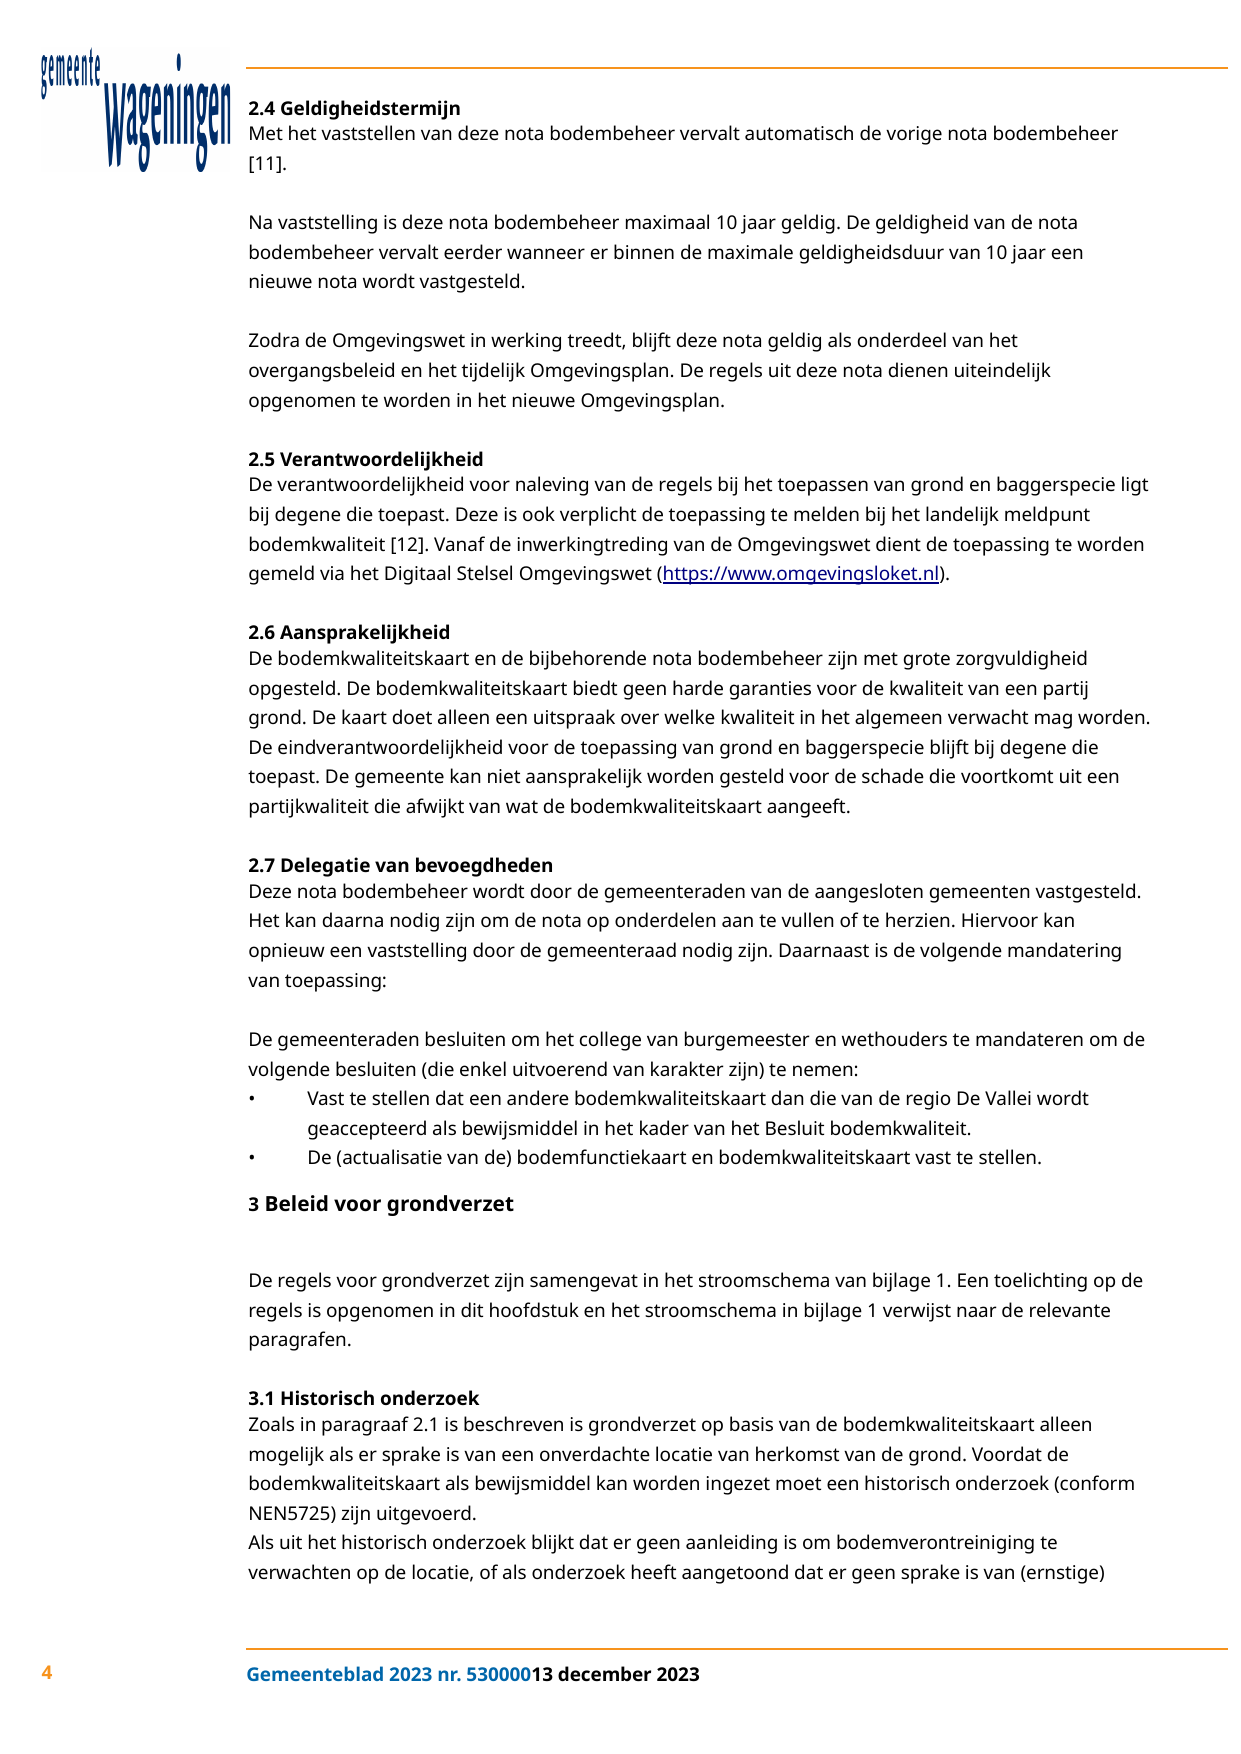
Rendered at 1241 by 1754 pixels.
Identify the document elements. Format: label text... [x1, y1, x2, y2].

text Als uit het historisch onderzoek blijkt dat er geen aanleiding is om bodemverontreiniging te verwachten op de locatie, of als onderzoek heeft aangetoond dat er geen sprake is van (ernstige) [248, 1529, 1152, 1585]
text Zoals in paragraaf 2.1 is beschreven is grondverzet op basis van de bodemkwaliteitskaart alleen mogelijk als er sprake is van een onverdachte locatie van herkomst van de grond. Voordat de bodemkwaliteitskaart als bewijsmiddel kan worden ingezet moet een historisch onderzoek (conform NEN5725) zijn uitgevoerd. [248, 1411, 1152, 1526]
text De regels voor grondverzet zijn samengevat in het stroomschema van bijlage 1. Een toelichting op de regels is opgenomen in dit hoofdstuk en het stroomschema in bijlage 1 verwijst naar de relevante paragrafen. [248, 1267, 1152, 1352]
text De bodemkwaliteitskaart en de bijbehorende nota bodembeheer zijn met grote zorgvuldigheid opgesteld. De bodemkwaliteitskaart biedt geen harde garanties voor de kwaliteit van een partij grond. De kaart doet alleen een uitspraak over welke kwaliteit in het algemeen verwacht mag worden. De eindverantwoordelijkheid voor de toepassing van grond en baggerspecie blijft bij degene die toepast. De gemeente kan niet aansprakelijk worden gesteld voor de schade die voortkomt uit een partijkwaliteit die afwijkt van wat de bodemkwaliteitskaart aangeeft. [248, 645, 1152, 819]
text 2.6 Aansprakelijkheid [248, 619, 1152, 645]
text Zodra de Omgevingswet in werking treedt, blijft deze nota geldig als onderdeel van het overgangsbeleid en het tijdelijk Omgevingsplan. De regels uit deze nota dienen uiteindelijk opgenomen te worden in het nieuwe Omgevingsplan. [248, 328, 1152, 412]
text De verantwoordelijkheid voor naleving van de regels bij het toepassen van grond en baggerspecie ligt bij degene die toepast. Deze is ook verplicht de toepassing te melden bij het landelijk meldpunt bodemkwaliteit [12]. Vanaf de inwerkingtreding van de Omgevingswet dient de toepassing te worden gemeld via het Digitaal Stelsel Omgevingswet (https://www.omgevingsloket.nl). [248, 472, 1152, 586]
text 2.5 Verantwoordelijkheid [248, 446, 1152, 472]
text Met het vaststellen van deze nota bodembeheer vervalt automatisch de vorige nota bodembeheer [11]. [248, 121, 1152, 176]
table_header De gemeenteraden besluiten om het college van burgemeester en wethouders te mandateren om de volgende besluiten (die enkel uitvoerend van karakter zijn) te nemen: Vast te stellen dat een andere bodemkwaliteitskaart dan die van de regio De Vallei wordt geaccepteerd als bewijsmiddel in het kader van het Besluit bodemkwaliteit. De (actualisatie van de) bodemfunctiekaart en bodemkwaliteitskaart vast te stellen. [248, 1026, 1152, 1170]
text 3 Beleid voor grondverzet [248, 1189, 1152, 1218]
text 2.7 Delegatie van bevoegdheden [248, 852, 1152, 878]
text 2.4 Geldigheidstermijn [248, 95, 1152, 121]
text Deze nota bodembeheer wordt door de gemeenteraden van de aangesloten gemeenten vastgesteld. Het kan daarna nodig zijn om de nota op onderdelen aan te vullen of te herzien. Hiervoor kan opnieuw een vaststelling door de gemeenteraad nodig zijn. Daarnaast is de volgende mandatering van toepassing: [248, 878, 1152, 993]
text Na vaststelling is deze nota bodembeheer maximaal 10 jaar geldig. De geldigheid van de nota bodembeheer vervalt eerder wanneer er binnen de maximale geldigheidsduur van 10 jaar een nieuwe nota wordt vastgesteld. [248, 209, 1152, 294]
picture [41, 47, 231, 172]
text 3.1 Historisch onderzoek [248, 1386, 1152, 1411]
